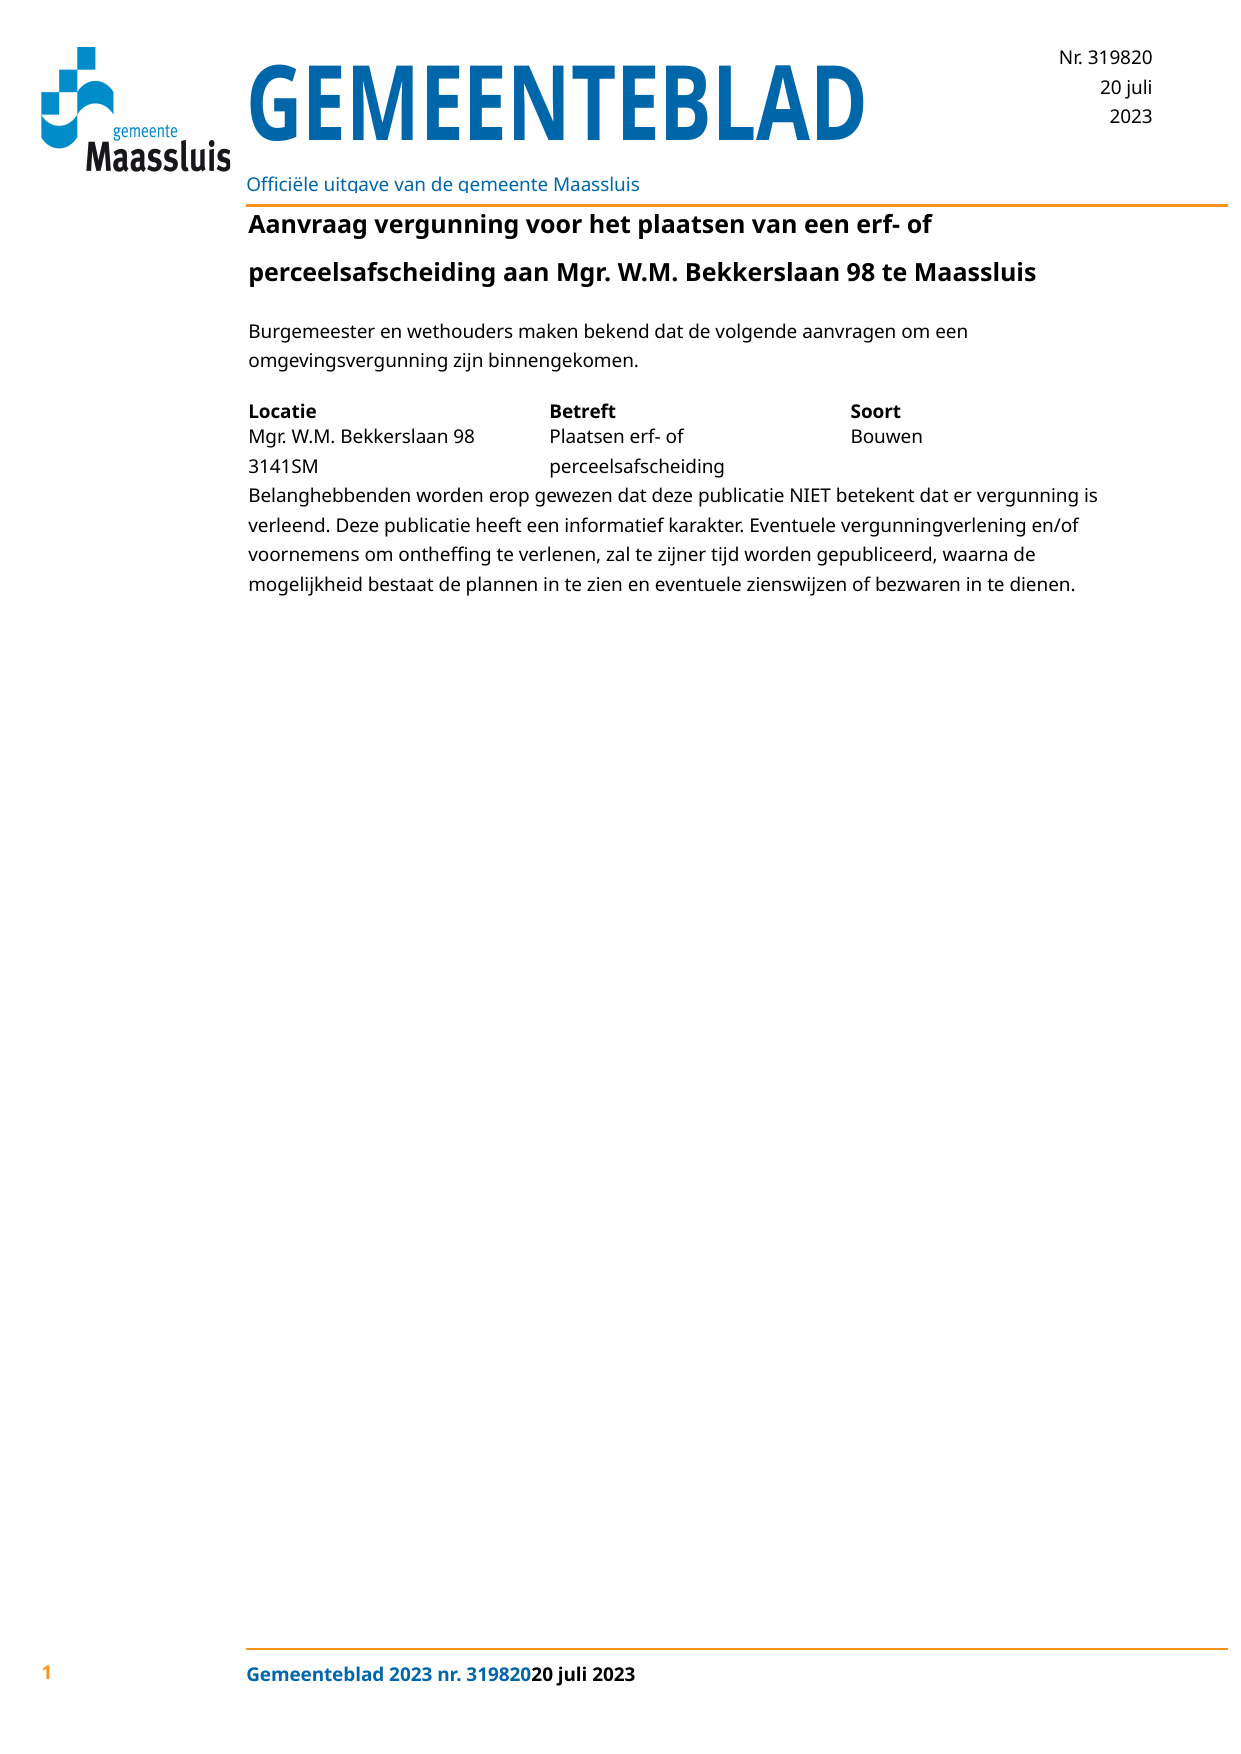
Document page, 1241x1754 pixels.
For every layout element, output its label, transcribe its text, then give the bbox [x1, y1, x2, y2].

table_header Betreft [549, 398, 850, 424]
table_header Locatie [248, 398, 549, 424]
table_cell Plaatsen erf- of perceelsafscheiding [549, 424, 850, 479]
table_cell Bouwen [850, 424, 1152, 479]
picture [41, 47, 231, 172]
text Burgemeester en wethouders maken bekend dat de volgende aanvragen om een omgevingsvergunning zijn binnengekomen. [248, 318, 1152, 373]
picture [41, 47, 77, 92]
text Belanghebbenden worden erop gewezen dat deze publicatie NIET betekent dat er vergunning is verleend. Deze publicatie heeft een informatief karakter. Eventuele vergunningverlening en/of voornemens om ontheffing te verlenen, zal te zijner tijd worden gepubliceerd, waarna de mogelijkheid bestaat de plannen in te zien en eventuele zienswijzen of bezwaren in te dienen. [248, 482, 1152, 597]
table_cell Mgr. W.M. Bekkerslaan 98 3141SM [248, 424, 549, 479]
table_header Soort [850, 398, 1152, 424]
text Aanvraag vergunning voor het plaatsen van een erf- of perceelsafscheiding aan Mgr. W.M. Bekkerslaan 98 te Maassluis [248, 207, 1152, 288]
